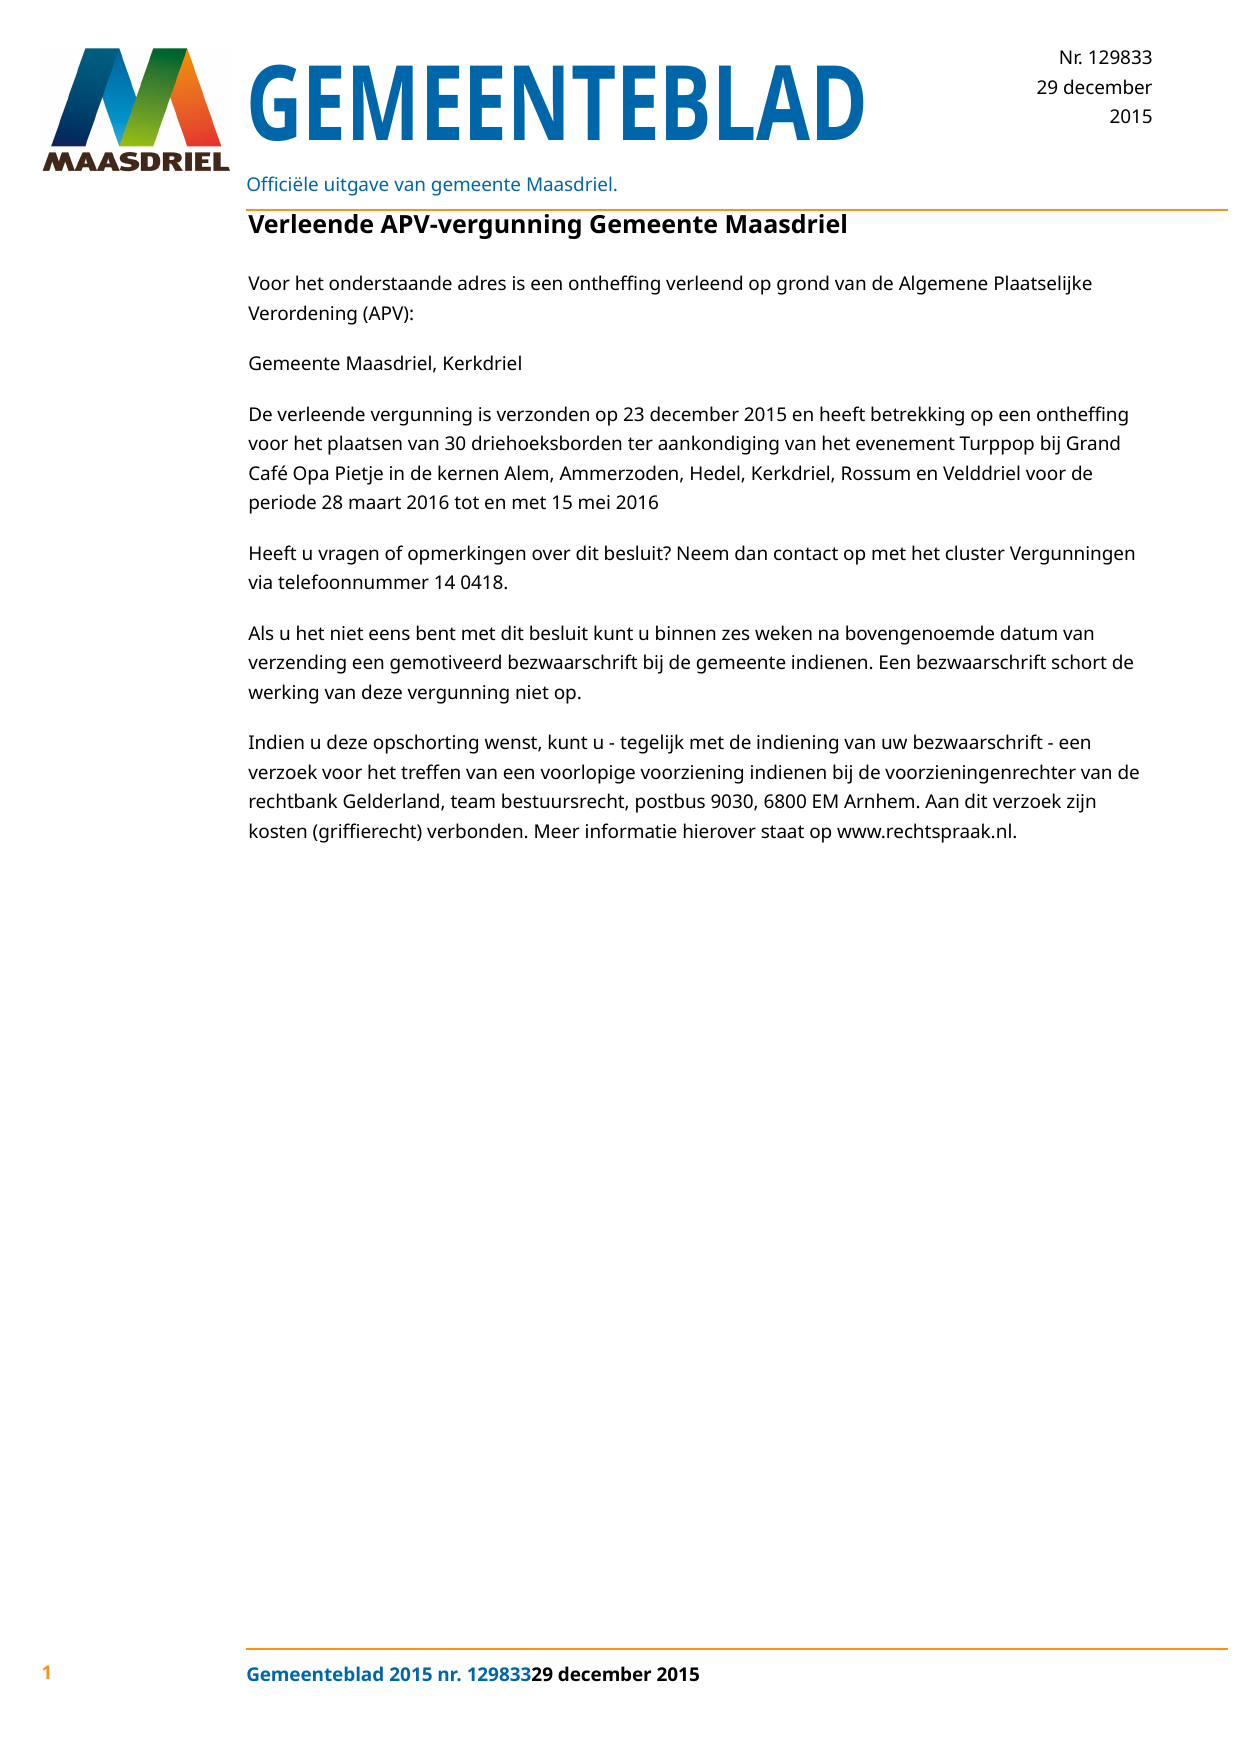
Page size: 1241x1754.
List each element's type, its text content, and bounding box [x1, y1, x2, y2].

text Verleende APV-vergunning Gemeente Maasdriel [248, 211, 1152, 241]
text Als u het niet eens bent met dit besluit kunt u binnen zes weken na bovengenoemde datum van verzending een gemotiveerd bezwaarschrift bij de gemeente indienen. Een bezwaarschrift schort de werking van deze vergunning niet op. [248, 620, 1152, 705]
text Heeft u vragen of opmerkingen over dit besluit? Neem dan contact op met het cluster Vergunningen via telefoonnummer 14 0418. [248, 540, 1152, 595]
text De verleende vergunning is verzonden op 23 december 2015 en heeft betrekking op een ontheffing voor het plaatsen van 30 driehoeksborden ter aankondiging van het evenement Turppop bij Grand Café Opa Pietje in de kernen Alem, Ammerzoden, Hedel, Kerkdriel, Rossum en Velddriel voor de periode 28 maart 2016 tot en met 15 mei 2016 [248, 401, 1152, 515]
text Gemeente Maasdriel, Kerkdriel [248, 350, 1152, 376]
text Voor het onderstaande adres is een ontheffing verleend op grond van de Algemene Plaatselijke Verordening (APV): [248, 270, 1152, 326]
picture [41, 47, 231, 172]
text Indien u deze opschorting wenst, kunt u - tegelijk met de indiening van uw bezwaarschrift - een verzoek voor het treffen van een voorlopige voorziening indienen bij de voorzieningenrechter van de rechtbank Gelderland, team bestuursrecht, postbus 9030, 6800 EM Arnhem. Aan dit verzoek zijn kosten (griffierecht) verbonden. Meer informatie hierover staat op www.rechtspraak.nl. [248, 729, 1152, 844]
